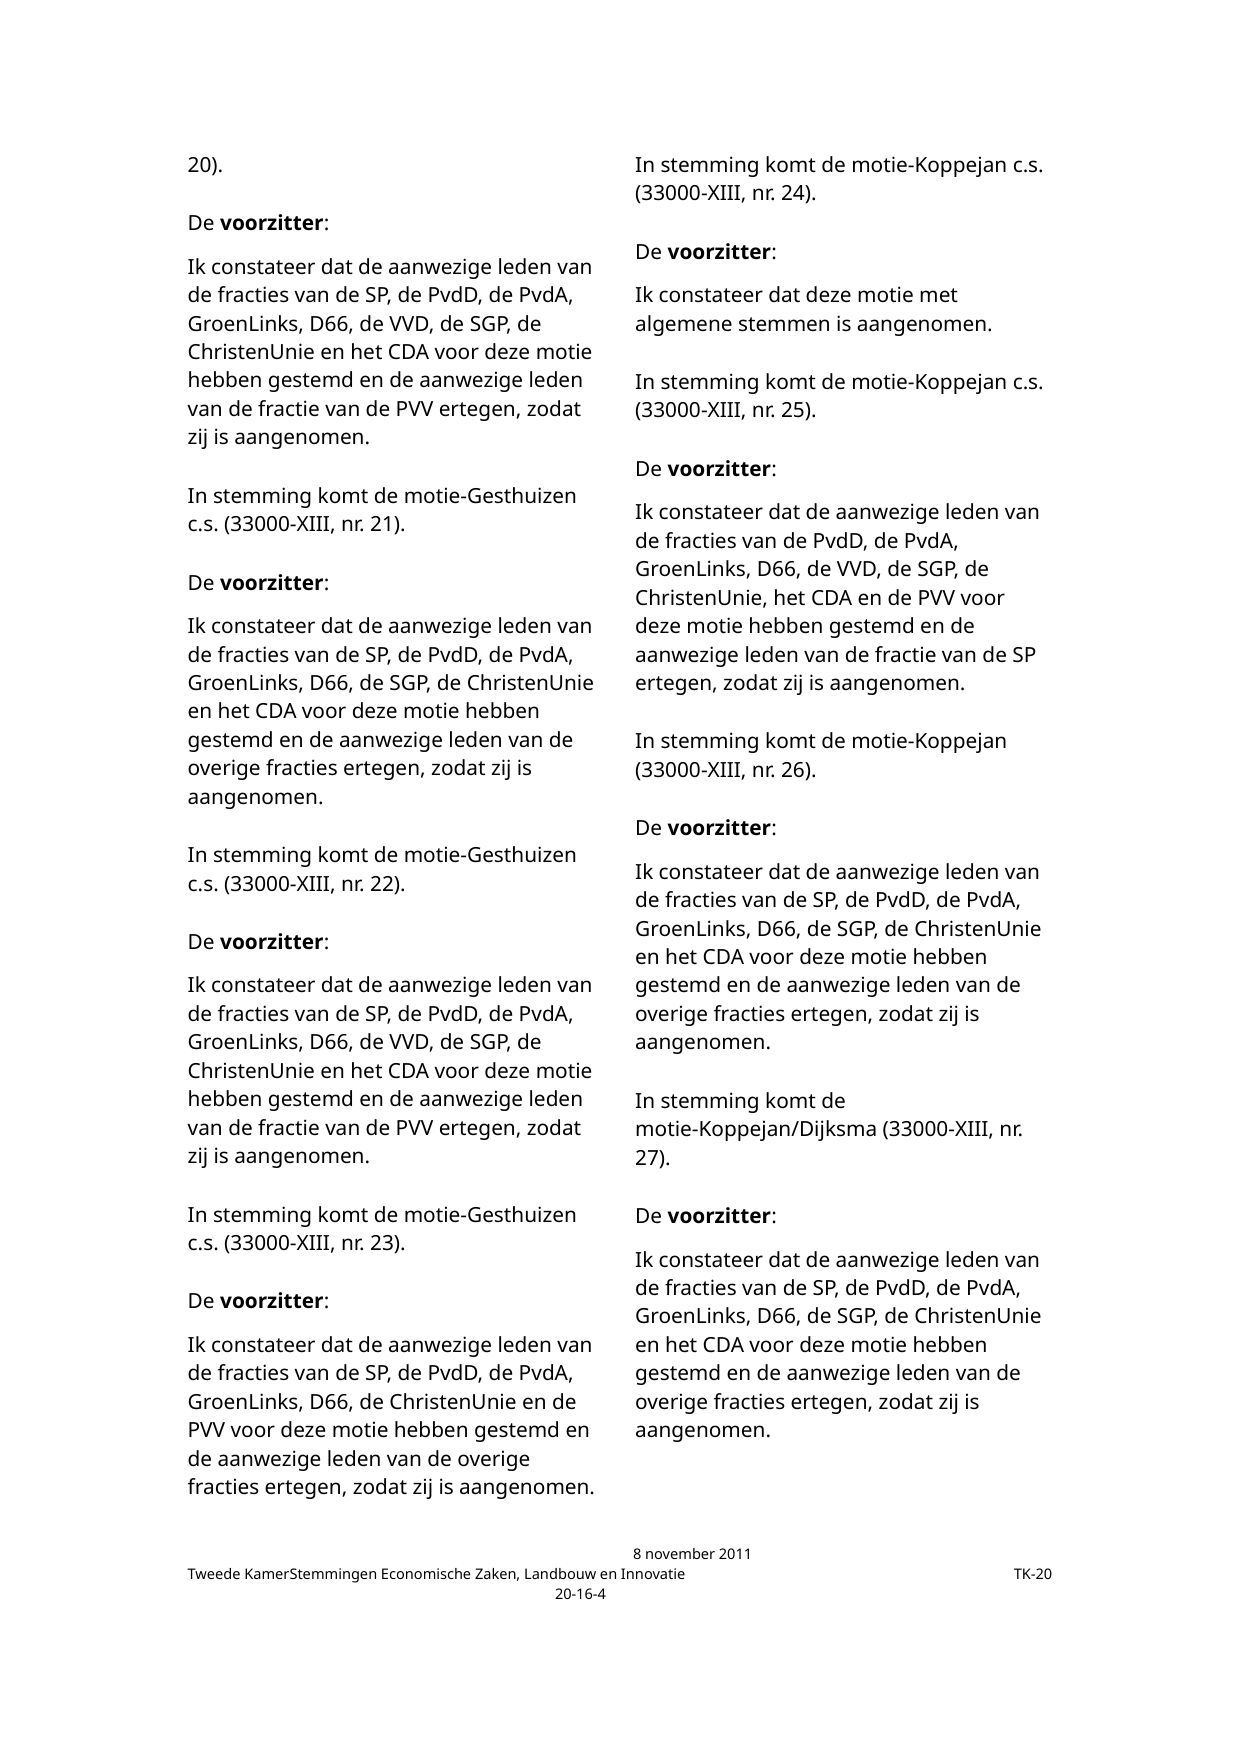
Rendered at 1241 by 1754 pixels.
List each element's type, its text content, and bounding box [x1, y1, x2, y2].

text In stemming komt de motie-Koppejan/Dijksma (33000-XIII, nr. 27). [635, 1086, 1053, 1171]
text De voorzitter: [187, 208, 605, 237]
text De voorzitter: [635, 813, 1053, 842]
text Ik constateer dat de aanwezige leden van de fracties van de SP, de PvdD, de PvdA, GroenLinks, D66, de SGP, de ChristenUnie en het CDA voor deze motie hebben gestemd en de aanwezige leden van de overige fracties ertegen, zodat zij is aangenomen. [635, 1245, 1053, 1444]
text In stemming komt de motie-Koppejan c.s. (33000-XIII, nr. 25). [635, 367, 1053, 424]
text Ik constateer dat de aanwezige leden van de fracties van de SP, de PvdD, de PvdA, GroenLinks, D66, de SGP, de ChristenUnie en het CDA voor deze motie hebben gestemd en de aanwezige leden van de overige fracties ertegen, zodat zij is aangenomen. [187, 611, 605, 810]
text Ik constateer dat de aanwezige leden van de fracties van de SP, de PvdD, de PvdA, GroenLinks, D66, de ChristenUnie en de PVV voor deze motie hebben gestemd en de aanwezige leden van de overige fracties ertegen, zodat zij is aangenomen. [187, 1330, 605, 1501]
text Ik constateer dat de aanwezige leden van de fracties van de SP, de PvdD, de PvdA, GroenLinks, D66, de VVD, de SGP, de ChristenUnie en het CDA voor deze motie hebben gestemd en de aanwezige leden van de fractie van de PVV ertegen, zodat zij is aangenomen. [187, 971, 605, 1170]
text De voorzitter: [635, 1201, 1053, 1230]
text 20). [187, 150, 605, 178]
text De voorzitter: [187, 1287, 605, 1315]
text In stemming komt de motie-Gesthuizen c.s. (33000-XIII, nr. 21). [187, 481, 605, 538]
text De voorzitter: [187, 927, 605, 956]
text In stemming komt de motie-Koppejan c.s. (33000-XIII, nr. 24). [635, 150, 1053, 207]
text Ik constateer dat deze motie met algemene stemmen is aangenomen. [635, 280, 1053, 337]
text De voorzitter: [635, 237, 1053, 265]
text De voorzitter: [635, 454, 1053, 482]
text De voorzitter: [187, 568, 605, 596]
text Ik constateer dat de aanwezige leden van de fracties van de SP, de PvdD, de PvdA, GroenLinks, D66, de SGP, de ChristenUnie en het CDA voor deze motie hebben gestemd en de aanwezige leden van de overige fracties ertegen, zodat zij is aangenomen. [635, 857, 1053, 1056]
text In stemming komt de motie-Gesthuizen c.s. (33000-XIII, nr. 23). [187, 1200, 605, 1257]
text In stemming komt de motie-Koppejan (33000-XIII, nr. 26). [635, 727, 1053, 783]
text Ik constateer dat de aanwezige leden van de fracties van de SP, de PvdD, de PvdA, GroenLinks, D66, de VVD, de SGP, de ChristenUnie en het CDA voor deze motie hebben gestemd en de aanwezige leden van de fractie van de PVV ertegen, zodat zij is aangenomen. [187, 252, 605, 451]
text In stemming komt de motie-Gesthuizen c.s. (33000-XIII, nr. 22). [187, 840, 605, 897]
text Ik constateer dat de aanwezige leden van de fracties van de PvdD, de PvdA, GroenLinks, D66, de VVD, de SGP, de ChristenUnie, het CDA en de PVV voor deze motie hebben gestemd en de aanwezige leden van de fractie van de SP ertegen, zodat zij is aangenomen. [635, 497, 1053, 697]
